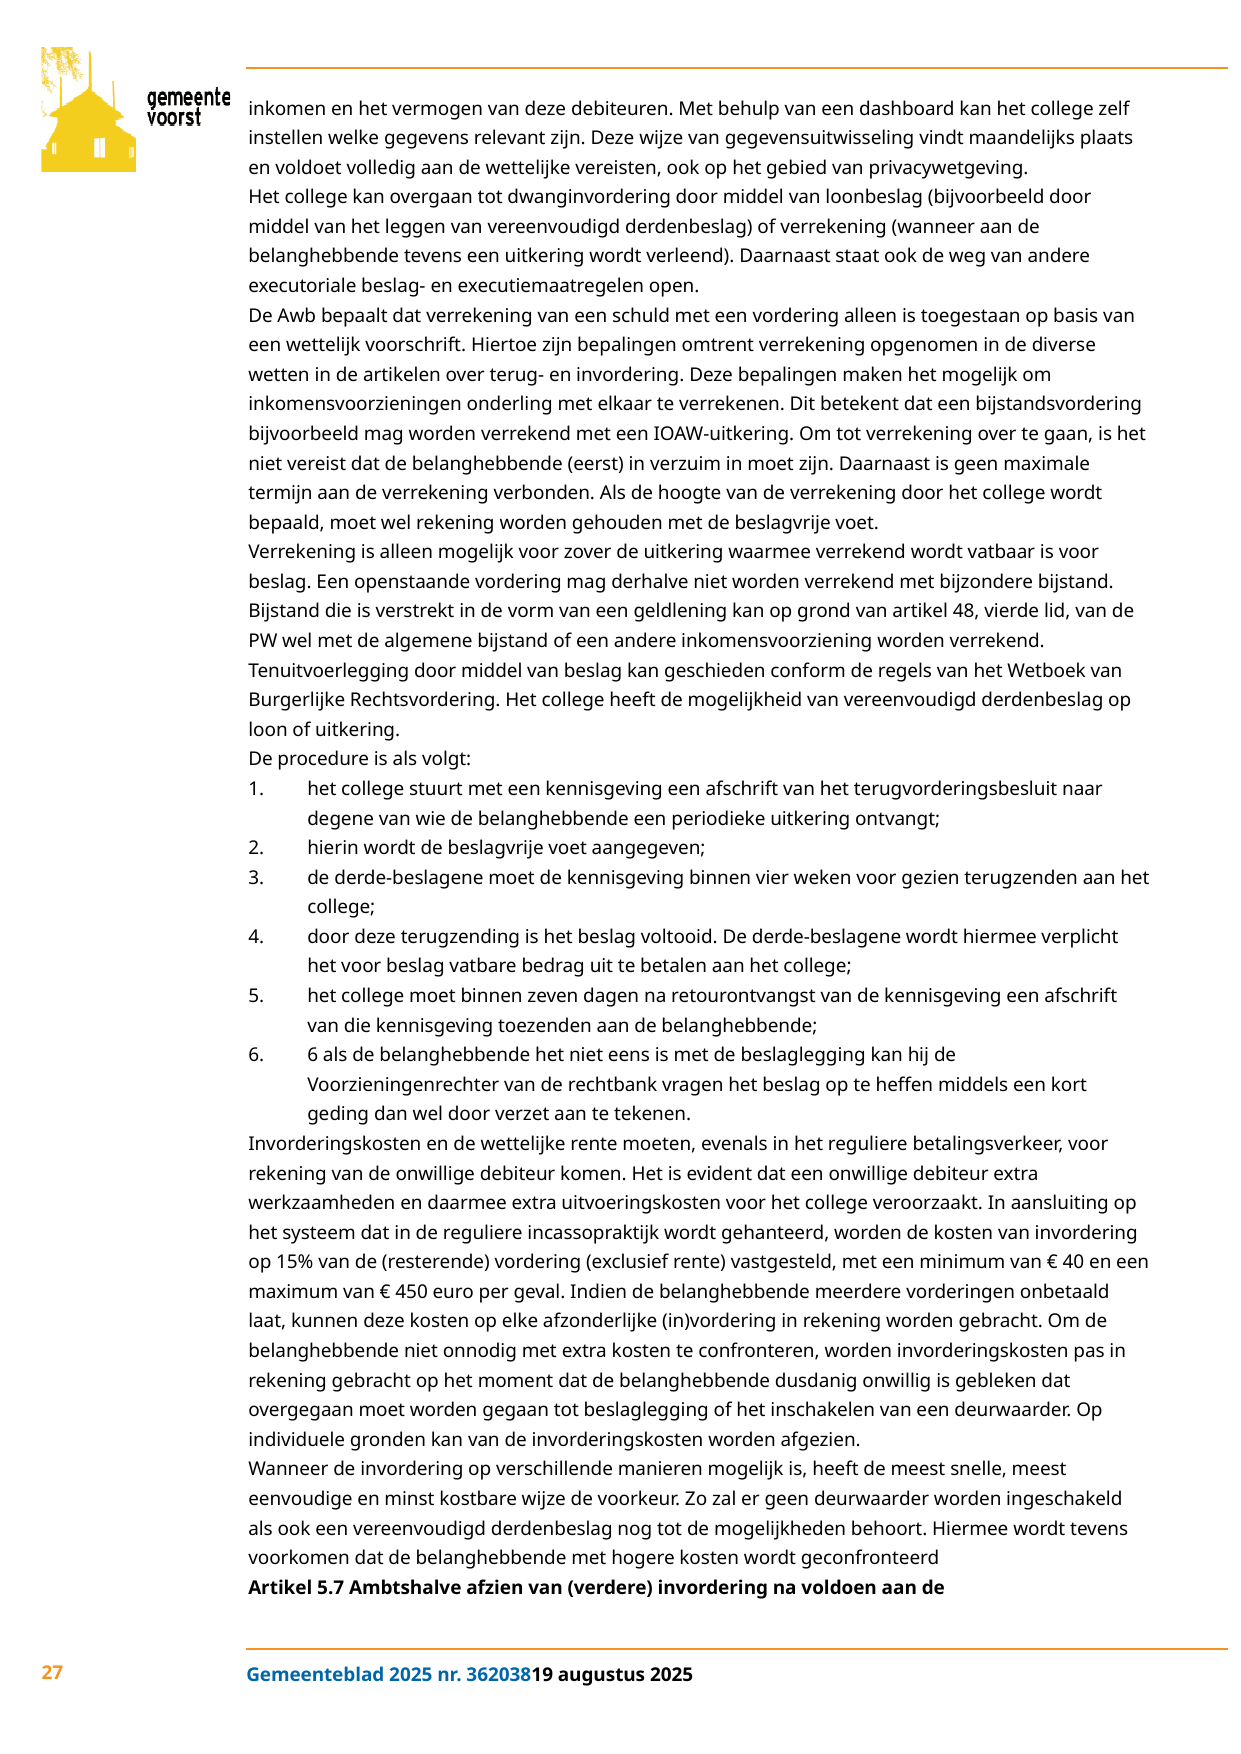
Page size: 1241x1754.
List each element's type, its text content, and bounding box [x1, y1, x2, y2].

text De procedure is als volgt: [248, 746, 1152, 771]
text Invorderingskosten en de wettelijke rente moeten, evenals in het reguliere betalingsverkeer, voor rekening van de onwillige debiteur komen. Het is evident dat een onwillige debiteur extra werkzaamheden en daarmee extra uitvoeringskosten voor het college veroorzaakt. In aansluiting op het systeem dat in de reguliere incassopraktijk wordt gehanteerd, worden de kosten van invordering op 15% van de (resterende) vordering (exclusief rente) vastgesteld, met een minimum van € 40 en een maximum van € 450 euro per geval. Indien de belanghebbende meerdere vorderingen onbetaald laat, kunnen deze kosten op elke afzonderlijke (in)vordering in rekening worden gebracht. Om de belanghebbende niet onnodig met extra kosten te confronteren, worden invorderingskosten pas in rekening gebracht op het moment dat de belanghebbende dusdanig onwillig is gebleken dat overgegaan moet worden gegaan tot beslaglegging of het inschakelen van een deurwaarder. Op individuele gronden kan van de invorderingskosten worden afgezien. [248, 1130, 1152, 1452]
picture [41, 47, 231, 172]
list hierin wordt de beslagvrije voet aangegeven; [248, 834, 1152, 860]
list 6 als de belanghebbende het niet eens is met de beslaglegging kan hij de Voorzieningenrechter van de rechtbank vragen het beslag op te heffen middels een kort geding dan wel door verzet aan te tekenen. [248, 1041, 1152, 1126]
text Tenuitvoerlegging door middel van beslag kan geschieden conform de regels van het Wetboek van Burgerlijke Rechtsvordering. Het college heeft de mogelijkheid van vereenvoudigd derdenbeslag op loon of uitkering. [248, 657, 1152, 742]
list het college stuurt met een kennisgeving een afschrift van het terugvorderingsbesluit naar degene van wie de belanghebbende een periodieke uitkering ontvangt; [248, 775, 1152, 831]
text De Awb bepaalt dat verrekening van een schuld met een vordering alleen is toegestaan op basis van een wettelijk voorschrift. Hiertoe zijn bepalingen omtrent verrekening opgenomen in de diverse wetten in de artikelen over terug- en invordering. Deze bepalingen maken het mogelijk om inkomensvoorzieningen onderling met elkaar te verrekenen. Dit betekent dat een bijstandsvordering bijvoorbeeld mag worden verrekend met een IOAW-uitkering. Om tot verrekening over te gaan, is het niet vereist dat de belanghebbende (eerst) in verzuim in moet zijn. Daarnaast is geen maximale termijn aan de verrekening verbonden. Als de hoogte van de verrekening door het college wordt bepaald, moet wel rekening worden gehouden met de beslagvrije voet. [248, 302, 1152, 535]
text Artikel 5.7 Ambtshalve afzien van (verdere) invordering na voldoen aan de [248, 1574, 1152, 1600]
list door deze terugzending is het beslag voltooid. De derde-beslagene wordt hiermee verplicht het voor beslag vatbare bedrag uit te betalen aan het college; [248, 923, 1152, 978]
text inkomen en het vermogen van deze debiteuren. Met behulp van een dashboard kan het college zelf instellen welke gegevens relevant zijn. Deze wijze van gegevensuitwisseling vindt maandelijks plaats en voldoet volledig aan de wettelijke vereisten, ook op het gebied van privacywetgeving. [248, 95, 1152, 180]
list de derde-beslagene moet de kennisgeving binnen vier weken voor gezien terugzenden aan het college; [248, 864, 1152, 919]
text Verrekening is alleen mogelijk voor zover de uitkering waarmee verrekend wordt vatbaar is voor beslag. Een openstaande vordering mag derhalve niet worden verrekend met bijzondere bijstand. Bijstand die is verstrekt in de vorm van een geldlening kan op grond van artikel 48, vierde lid, van de PW wel met de algemene bijstand of een andere inkomensvoorziening worden verrekend. [248, 538, 1152, 653]
text Het college kan overgaan tot dwanginvordering door middel van loonbeslag (bijvoorbeeld door middel van het leggen van vereenvoudigd derdenbeslag) of verrekening (wanneer aan de belanghebbende tevens een uitkering wordt verleend). Daarnaast staat ook de weg van andere executoriale beslag- en executiemaatregelen open. [248, 183, 1152, 298]
text Wanneer de invordering op verschillende manieren mogelijk is, heeft de meest snelle, meest eenvoudige en minst kostbare wijze de voorkeur. Zo zal er geen deurwaarder worden ingeschakeld als ook een vereenvoudigd derdenbeslag nog tot de mogelijkheden behoort. Hiermee wordt tevens voorkomen dat de belanghebbende met hogere kosten wordt geconfronteerd [248, 1456, 1152, 1570]
list het college moet binnen zeven dagen na retourontvangst van de kennisgeving een afschrift van die kennisgeving toezenden aan de belanghebbende; [248, 982, 1152, 1038]
